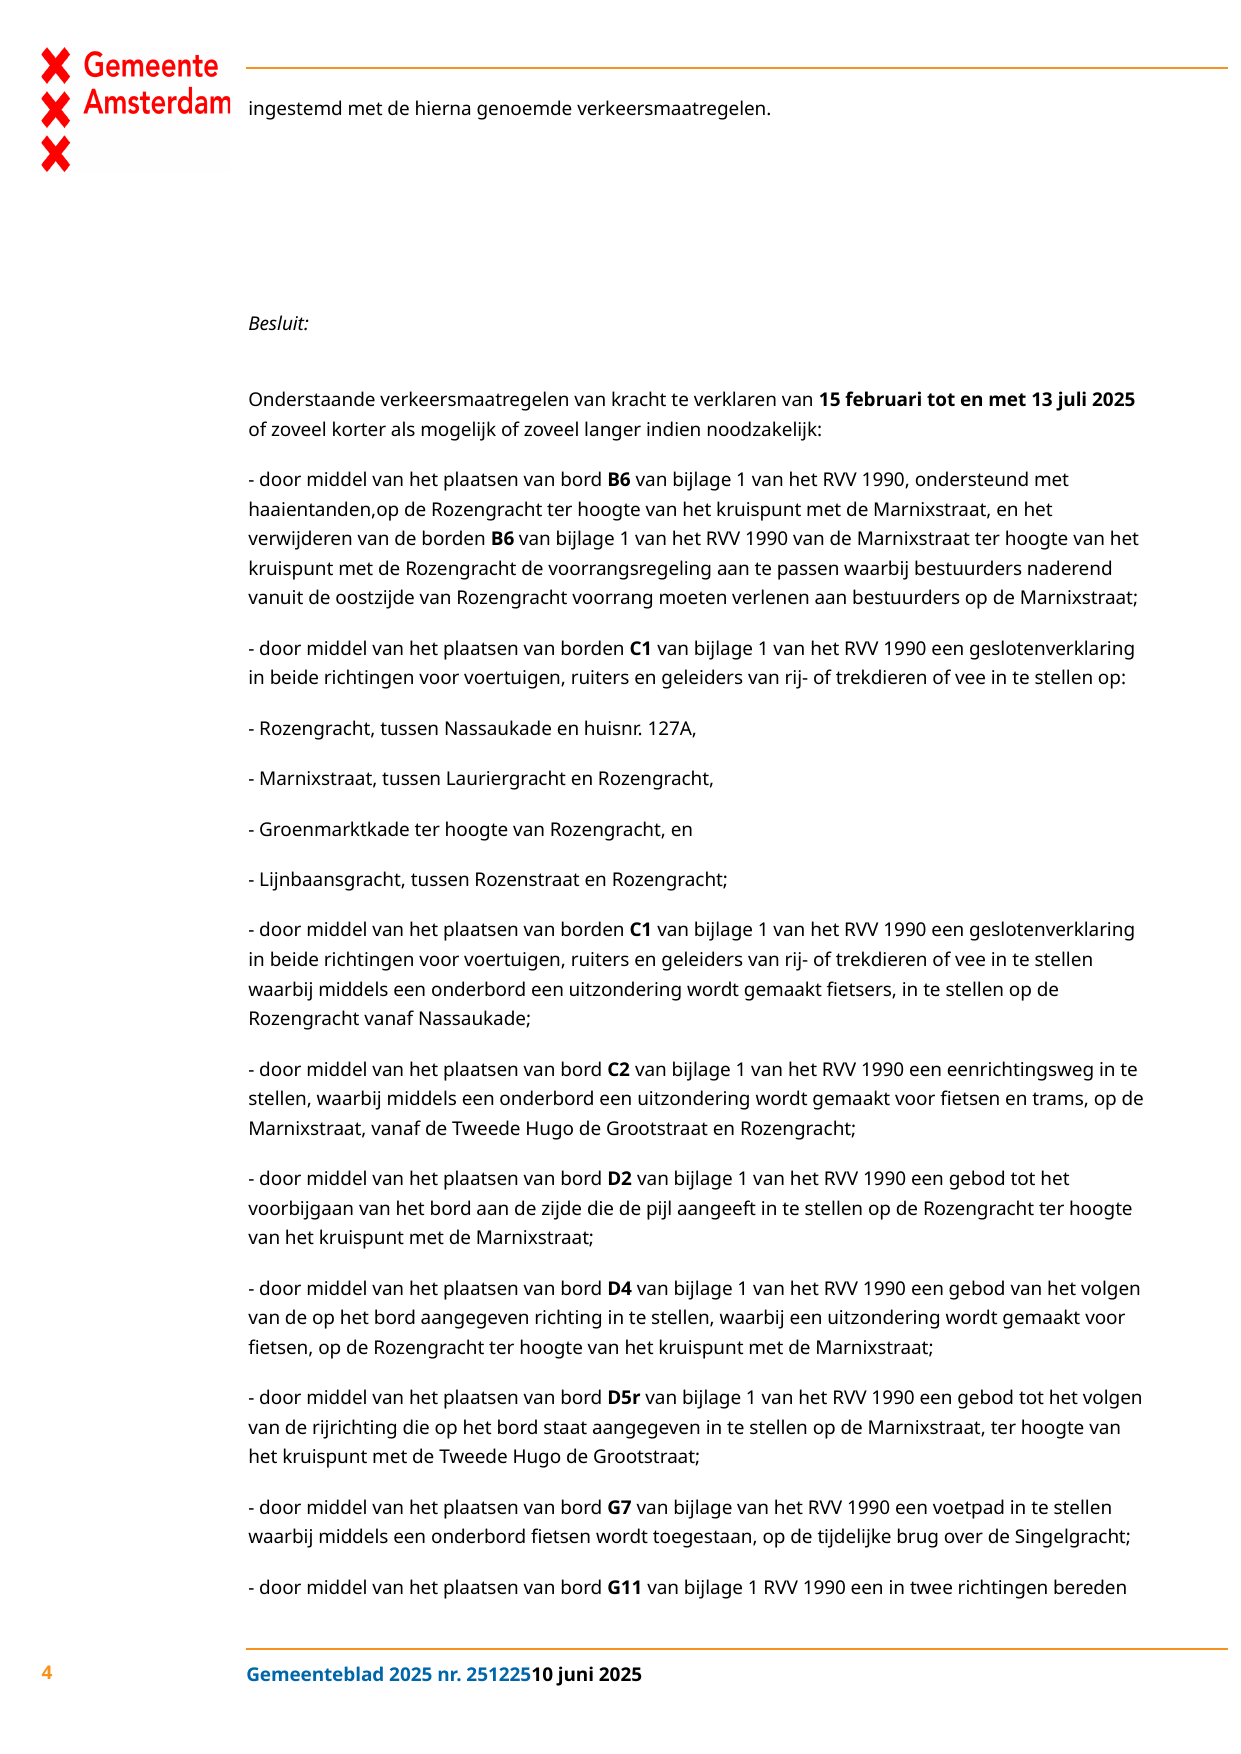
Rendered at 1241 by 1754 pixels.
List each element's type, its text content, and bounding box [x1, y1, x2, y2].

text - door middel van het plaatsen van bord D2 van bijlage 1 van het RVV 1990 een gebod tot het voorbijgaan van het bord aan de zijde die de pijl aangeeft in te stellen op de Rozengracht ter hoogte van het kruispunt met de Marnixstraat; [248, 1165, 1152, 1250]
text ingestemd met de hierna genoemde verkeersmaatregelen. [248, 95, 1152, 121]
text - door middel van het plaatsen van bord G7 van bijlage van het RVV 1990 een voetpad in te stellen waarbij middels een onderbord fietsen wordt toegestaan, op de tijdelijke brug over de Singelgracht; [248, 1494, 1152, 1549]
text - Rozengracht, tussen Nassaukade en huisnr. 127A, [248, 715, 1152, 741]
picture [41, 47, 231, 172]
text Onderstaande verkeersmaatregelen van kracht te verklaren van 15 februari tot en met 13 juli 2025 of zoveel korter als mogelijk of zoveel langer indien noodzakelijk: [248, 386, 1152, 441]
text - door middel van het plaatsen van bord D5r van bijlage 1 van het RVV 1990 een gebod tot het volgen van de rijrichting die op het bord staat aangegeven in te stellen op de Marnixstraat, ter hoogte van het kruispunt met de Tweede Hugo de Grootstraat; [248, 1384, 1152, 1469]
text - door middel van het plaatsen van bord C2 van bijlage 1 van het RVV 1990 een eenrichtingsweg in te stellen, waarbij middels een onderbord een uitzondering wordt gemaakt voor fietsen en trams, op de Marnixstraat, vanaf de Tweede Hugo de Grootstraat en Rozengracht; [248, 1056, 1152, 1141]
text Besluit: [248, 310, 1152, 336]
text - door middel van het plaatsen van borden C1 van bijlage 1 van het RVV 1990 een geslotenverklaring in beide richtingen voor voertuigen, ruiters en geleiders van rij- of trekdieren of vee in te stellen op: [248, 635, 1152, 690]
text - door middel van het plaatsen van bord B6 van bijlage 1 van het RVV 1990, ondersteund met haaientanden,op de Rozengracht ter hoogte van het kruispunt met de Marnixstraat, en het verwijderen van de borden B6 van bijlage 1 van het RVV 1990 van de Marnixstraat ter hoogte van het kruispunt met de Rozengracht de voorrangsregeling aan te passen waarbij bestuurders naderend vanuit de oostzijde van Rozengracht voorrang moeten verlenen aan bestuurders op de Marnixstraat; [248, 466, 1152, 610]
text - door middel van het plaatsen van bord D4 van bijlage 1 van het RVV 1990 een gebod van het volgen van de op het bord aangegeven richting in te stellen, waarbij een uitzondering wordt gemaakt voor fietsen, op de Rozengracht ter hoogte van het kruispunt met de Marnixstraat; [248, 1275, 1152, 1360]
text - Marnixstraat, tussen Lauriergracht en Rozengracht, [248, 765, 1152, 791]
text - door middel van het plaatsen van borden C1 van bijlage 1 van het RVV 1990 een geslotenverklaring in beide richtingen voor voertuigen, ruiters en geleiders van rij- of trekdieren of vee in te stellen waarbij middels een onderbord een uitzondering wordt gemaakt fietsers, in te stellen op de Rozengracht vanaf Nassaukade; [248, 917, 1152, 1031]
text - door middel van het plaatsen van bord G11 van bijlage 1 RVV 1990 een in twee richtingen bereden [248, 1574, 1152, 1600]
text - Lijnbaansgracht, tussen Rozenstraat en Rozengracht; [248, 866, 1152, 892]
text - Groenmarktkade ter hoogte van Rozengracht, en [248, 816, 1152, 841]
